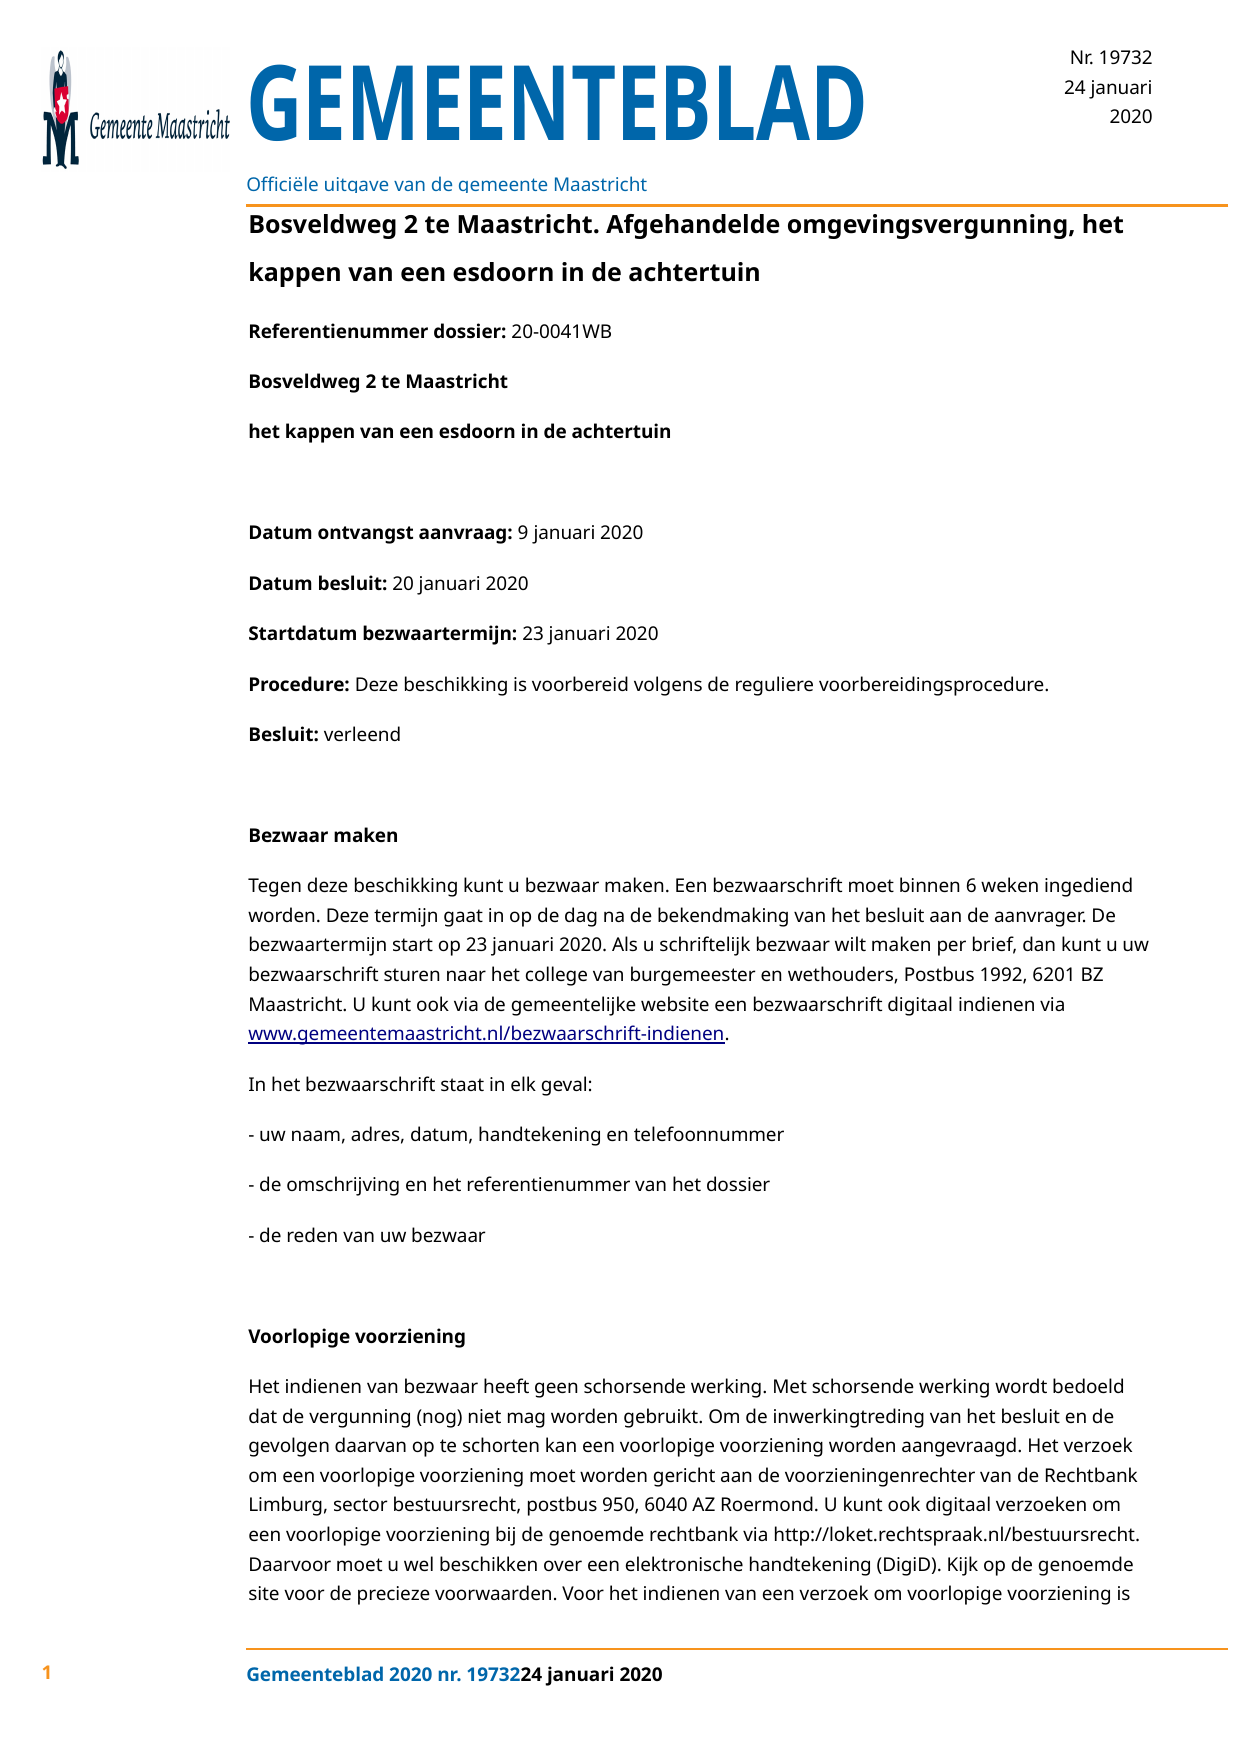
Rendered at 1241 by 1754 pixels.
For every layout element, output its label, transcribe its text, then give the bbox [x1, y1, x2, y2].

text Datum besluit: 20 januari 2020 [248, 570, 1152, 596]
text Procedure: Deze beschikking is voorbereid volgens de reguliere voorbereidingsprocedure. [248, 671, 1152, 697]
picture [41, 47, 231, 172]
text Startdatum bezwaartermijn: 23 januari 2020 [248, 620, 1152, 646]
text Besluit: verleend [248, 721, 1152, 747]
text - de omschrijving en het referentienummer van het dossier [248, 1172, 1152, 1197]
text Bosveldweg 2 te Maastricht. Afgehandelde omgevingsvergunning, het kappen van een esdoorn in de achtertuin [248, 207, 1152, 288]
text Het indienen van bezwaar heeft geen schorsende werking. Met schorsende werking wordt bedoeld dat de vergunning (nog) niet mag worden gebruikt. Om de inwerkingtreding van het besluit en de gevolgen daarvan op te schorten kan een voorlopige voorziening worden aangevraagd. Het verzoek om een voorlopige voorziening moet worden gericht aan de voorzieningenrechter van de Rechtbank Limburg, sector bestuursrecht, postbus 950, 6040 AZ Roermond. U kunt ook digitaal verzoeken om een voorlopige voorziening bij de genoemde rechtbank via http://loket.rechtspraak.nl/bestuursrecht. Daarvoor moet u wel beschikken over een elektronische handtekening (DigiD). Kijk op de genoemde site voor de precieze voorwaarden. Voor het indienen van een verzoek om voorlopige voorziening is [248, 1373, 1152, 1606]
text Voorlopige voorziening [248, 1323, 1152, 1349]
text Tegen deze beschikking kunt u bezwaar maken. Een bezwaarschrift moet binnen 6 weken ingediend worden. Deze termijn gaat in op de dag na de bekendmaking van het besluit aan de aanvrager. De bezwaartermijn start op 23 januari 2020. Als u schriftelijk bezwaar wilt maken per brief, dan kunt u uw bezwaarschrift sturen naar het college van burgemeester en wethouders, Postbus 1992, 6201 BZ Maastricht. U kunt ook via de gemeentelijke website een bezwaarschrift digitaal indienen via www.gemeentemaastricht.nl/bezwaarschrift-indienen. [248, 872, 1152, 1046]
text - uw naam, adres, datum, handtekening en telefoonnummer [248, 1121, 1152, 1147]
text In het bezwaarschrift staat in elk geval: [248, 1071, 1152, 1097]
text Datum ontvangst aanvraag: 9 januari 2020 [248, 519, 1152, 545]
text - de reden van uw bezwaar [248, 1222, 1152, 1248]
text Referentienummer dossier: 20-0041WB [248, 318, 1152, 344]
text Bezwaar maken [248, 822, 1152, 848]
text het kappen van een esdoorn in de achtertuin [248, 419, 1152, 444]
text Bosveldweg 2 te Maastricht [248, 368, 1152, 394]
